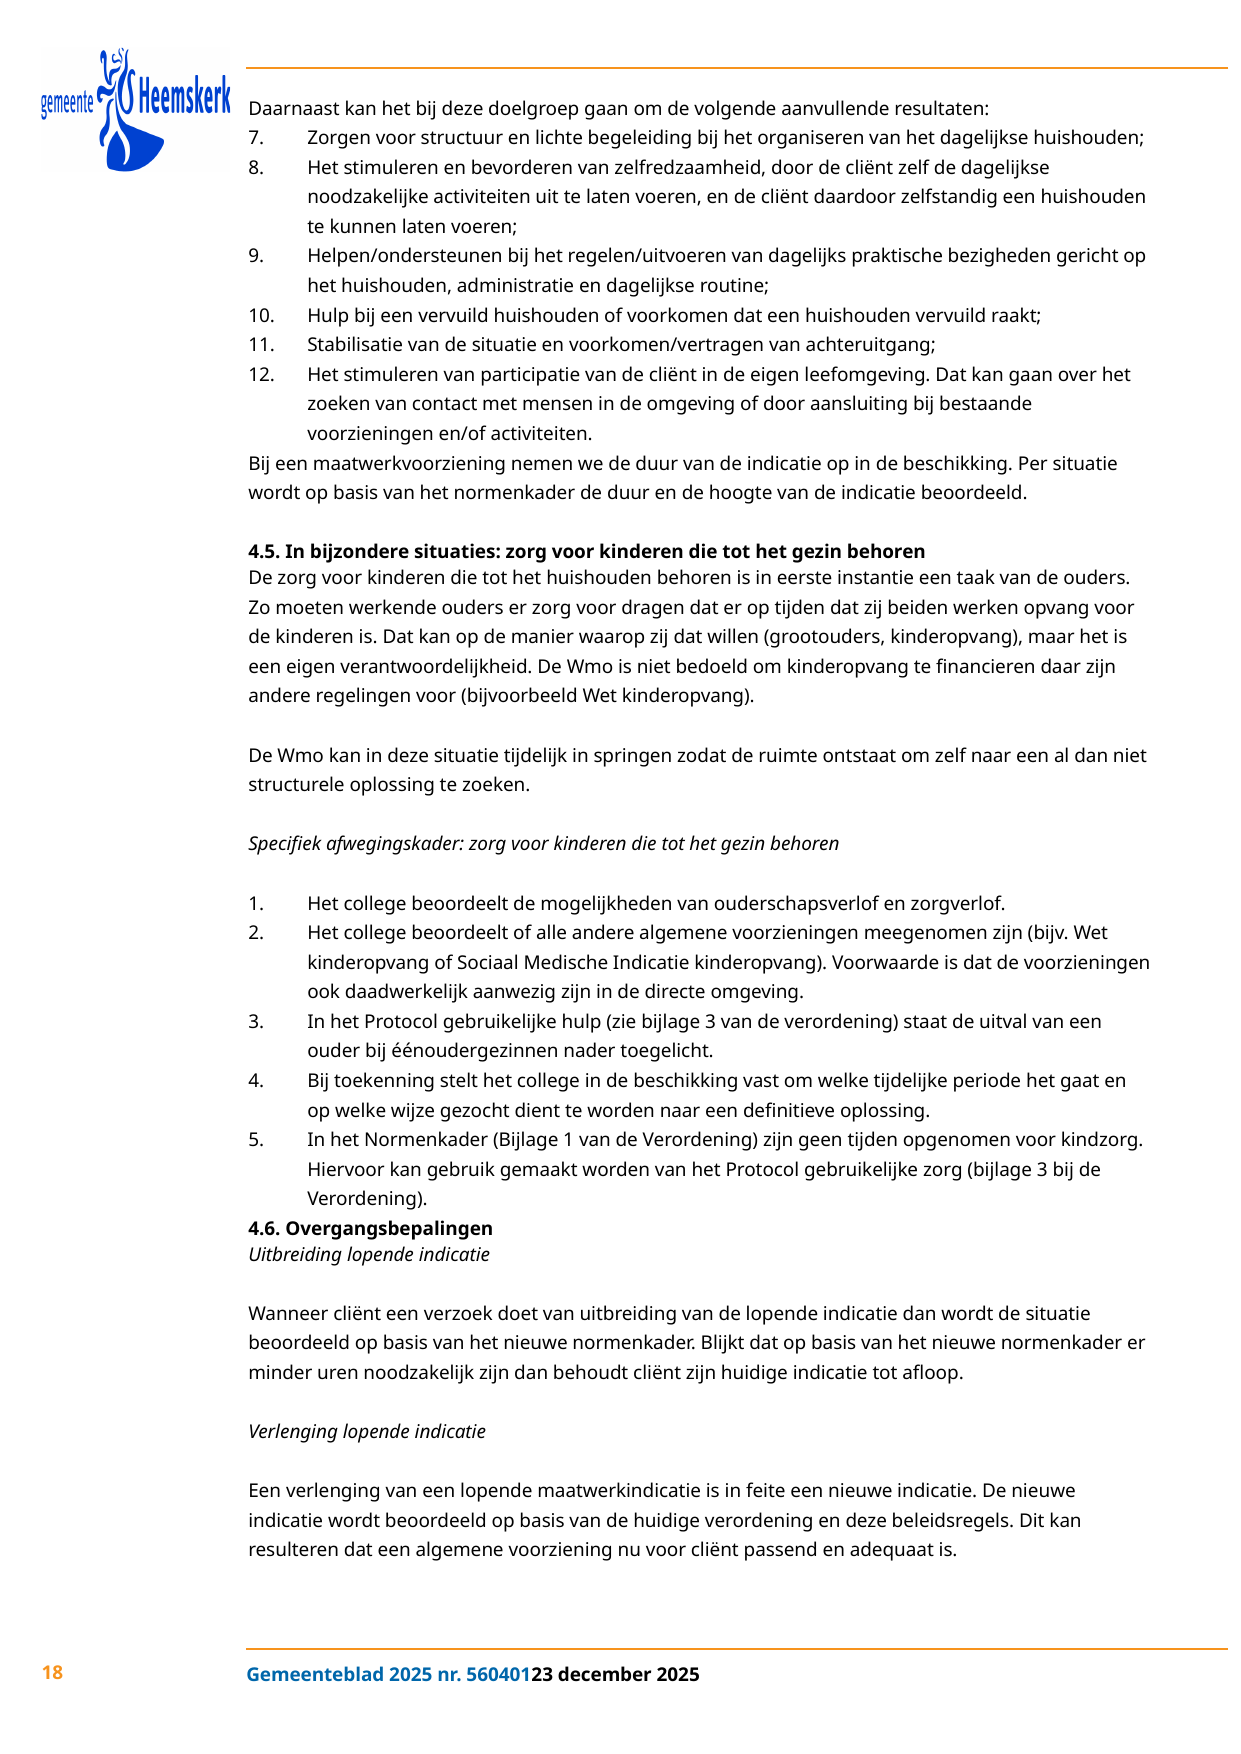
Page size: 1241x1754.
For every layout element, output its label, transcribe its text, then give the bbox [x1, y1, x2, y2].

text Uitbreiding lopende indicatie [248, 1241, 1152, 1267]
picture [41, 47, 231, 172]
text 4.6. Overgangsbepalingen [248, 1215, 1152, 1241]
list Helpen/ondersteunen bij het regelen/uitvoeren van dagelijks praktische bezigheden gericht op het huishouden, administratie en dagelijkse routine; [248, 243, 1152, 298]
text 4.5. In bijzondere situaties: zorg voor kinderen die tot het gezin behoren [248, 538, 1152, 564]
text Daarnaast kan het bij deze doelgroep gaan om de volgende aanvullende resultaten: [248, 95, 1152, 121]
text Specifiek afwegingskader: zorg voor kinderen die tot het gezin behoren [248, 831, 1152, 856]
list Het college beoordeelt de mogelijkheden van ouderschapsverlof en zorgverlof. [248, 890, 1152, 915]
text De Wmo kan in deze situatie tijdelijk in springen zodat de ruimte ontstaat om zelf naar een al dan niet structurele oplossing te zoeken. [248, 742, 1152, 797]
list Bij toekenning stelt het college in de beschikking vast om welke tijdelijke periode het gaat en op welke wijze gezocht dient te worden naar een definitieve oplossing. [248, 1067, 1152, 1122]
list Het college beoordeelt of alle andere algemene voorzieningen meegenomen zijn (bijv. Wet kinderopvang of Sociaal Medische Indicatie kinderopvang). Voorwaarde is dat de voorzieningen ook daadwerkelijk aanwezig zijn in de directe omgeving. [248, 919, 1152, 1004]
text De zorg voor kinderen die tot het huishouden behoren is in eerste instantie een taak van de ouders. Zo moeten werkende ouders er zorg voor dragen dat er op tijden dat zij beiden werken opvang voor de kinderen is. Dat kan op de manier waarop zij dat willen (grootouders, kinderopvang), maar het is een eigen verantwoordelijkheid. De Wmo is niet bedoeld om kinderopvang te financieren daar zijn andere regelingen voor (bijvoorbeeld Wet kinderopvang). [248, 564, 1152, 708]
text Verlenging lopende indicatie [248, 1418, 1152, 1444]
list Het stimuleren en bevorderen van zelfredzaamheid, door de cliënt zelf de dagelijkse noodzakelijke activiteiten uit te laten voeren, en de cliënt daardoor zelfstandig een huishouden te kunnen laten voeren; [248, 154, 1152, 239]
list Het stimuleren van participatie van de cliënt in de eigen leefomgeving. Dat kan gaan over het zoeken van contact met mensen in de omgeving of door aansluiting bij bestaande voorzieningen en/of activiteiten. [248, 361, 1152, 446]
list Hulp bij een vervuild huishouden of voorkomen dat een huishouden vervuild raakt; [248, 302, 1152, 328]
text Bij een maatwerkvoorziening nemen we de duur van de indicatie op in de beschikking. Per situatie wordt op basis van het normenkader de duur en de hoogte van de indicatie beoordeeld. [248, 450, 1152, 505]
text Wanneer cliënt een verzoek doet van uitbreiding van de lopende indicatie dan wordt de situatie beoordeeld op basis van het nieuwe normenkader. Blijkt dat op basis van het nieuwe normenkader er minder uren noodzakelijk zijn dan behoudt cliënt zijn huidige indicatie tot afloop. [248, 1300, 1152, 1385]
list Stabilisatie van de situatie en voorkomen/vertragen van achteruitgang; [248, 331, 1152, 357]
list Zorgen voor structuur en lichte begeleiding bij het organiseren van het dagelijkse huishouden; [248, 124, 1152, 150]
list In het Normenkader (Bijlage 1 van de Verordening) zijn geen tijden opgenomen voor kindzorg. Hiervoor kan gebruik gemaakt worden van het Protocol gebruikelijke zorg (bijlage 3 bij de Verordening). [248, 1126, 1152, 1211]
list In het Protocol gebruikelijke hulp (zie bijlage 3 van de verordening) staat de uitval van een ouder bij éénoudergezinnen nader toegelicht. [248, 1008, 1152, 1063]
text Een verlenging van een lopende maatwerkindicatie is in feite een nieuwe indicatie. De nieuwe indicatie wordt beoordeeld op basis van de huidige verordening en deze beleidsregels. Dit kan resulteren dat een algemene voorziening nu voor cliënt passend en adequaat is. [248, 1477, 1152, 1562]
